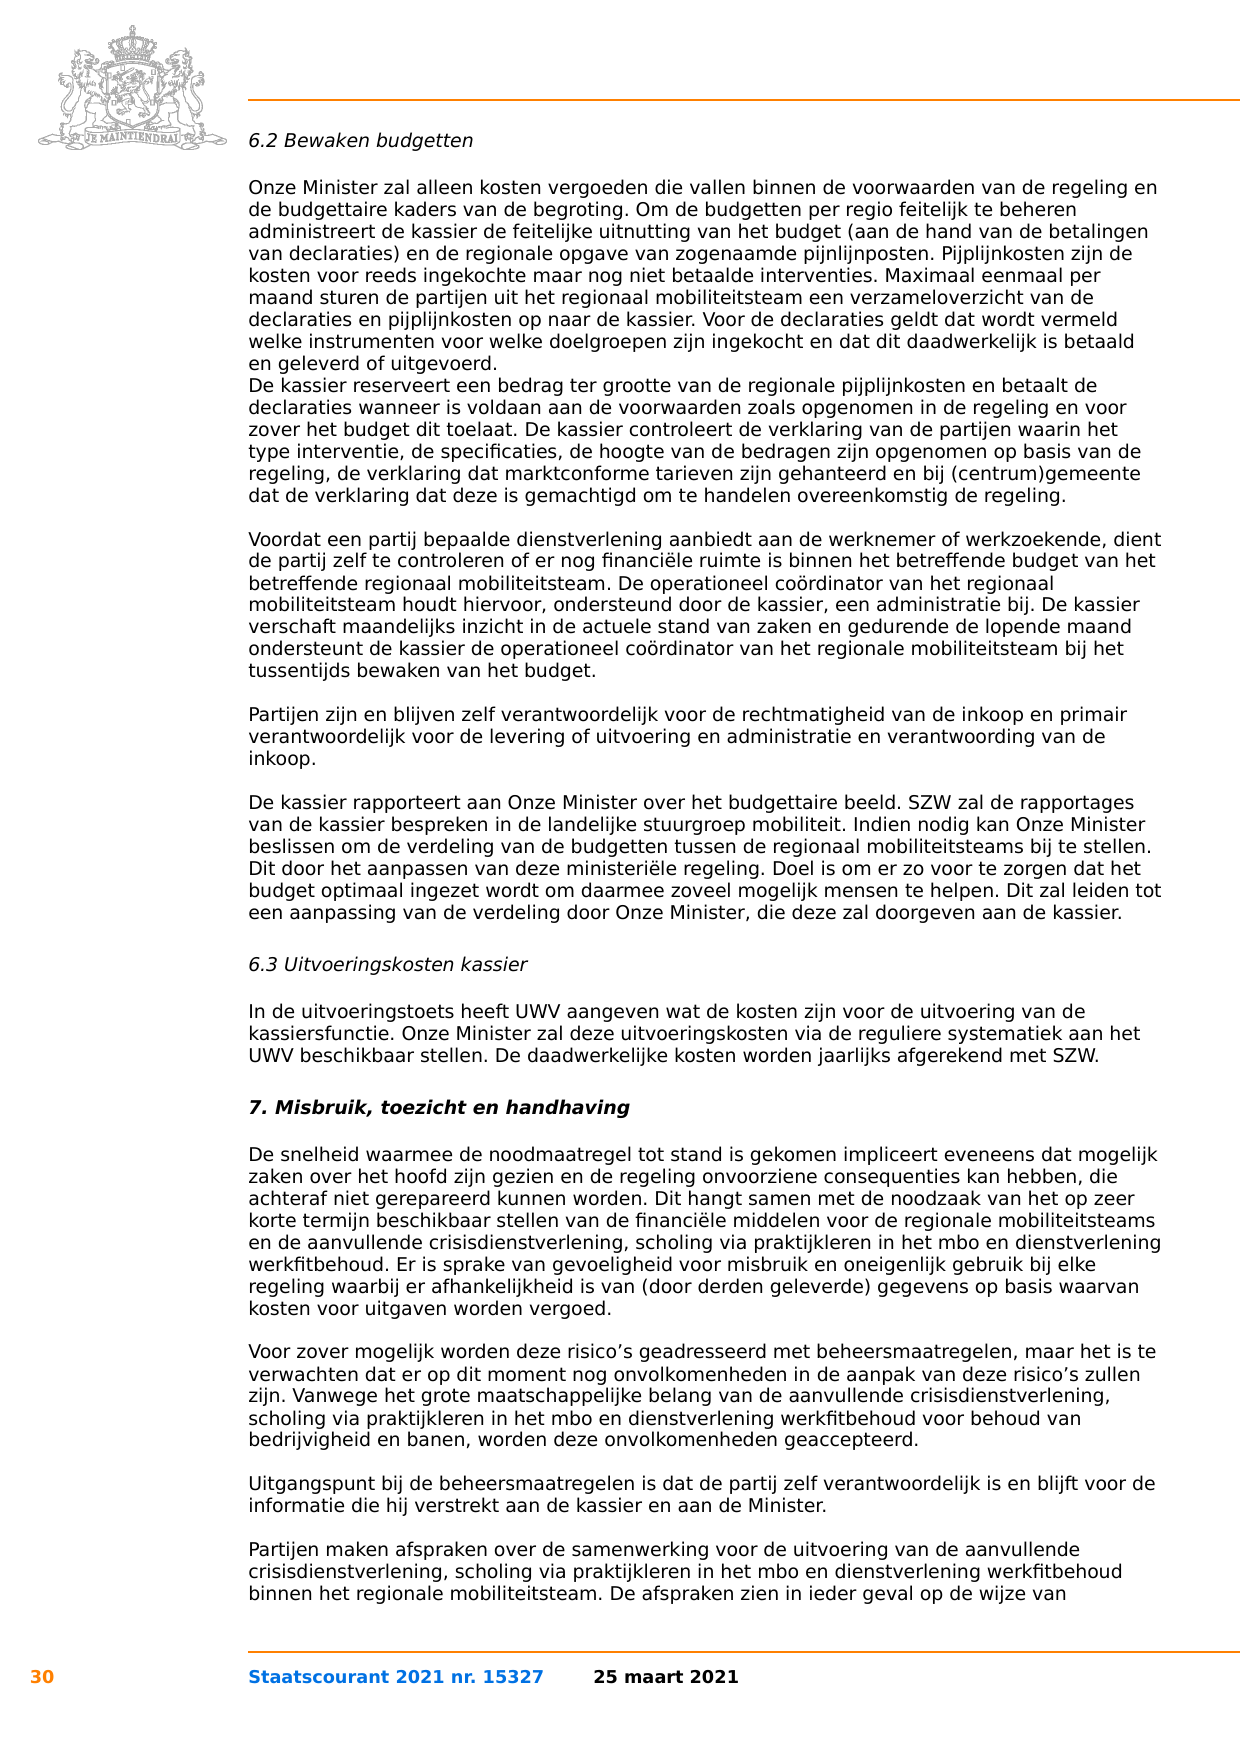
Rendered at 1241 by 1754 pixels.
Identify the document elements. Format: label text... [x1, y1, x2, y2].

picture [38, 25, 227, 150]
text Partijen maken afspraken over de samenwerking voor de uitvoering van de aanvullende crisisdienstverlening, scholing via praktijkleren in het mbo en dienstverlening werkfitbehoud binnen het regionale mobiliteitsteam. De afspraken zien in ieder geval op de wijze van [248, 1539, 1163, 1605]
text Voor zover mogelijk worden deze risico’s geadresseerd met beheersmaatregelen, maar het is te verwachten dat er op dit moment nog onvolkomenheden in de aanpak van deze risico’s zullen zijn. Vanwege het grote maatschappelijke belang van de aanvullende crisisdienstverlening, scholing via praktijkleren in het mbo en dienstverlening werkfitbehoud voor behoud van bedrijvigheid en banen, worden deze onvolkomenheden geaccepteerd. [248, 1341, 1163, 1451]
text In de uitvoeringstoets heeft UWV aangeven wat de kosten zijn voor de uitvoering van de kassiersfunctie. Onze Minister zal deze uitvoeringskosten via de reguliere systematiek aan het UWV beschikbaar stellen. De daadwerkelijke kosten worden jaarlijks afgerekend met SZW. [248, 1001, 1163, 1067]
text De kassier reserveert een bedrag ter grootte van de regionale pijplijnkosten en betaalt de declaraties wanneer is voldaan aan de voorwaarden zoals opgenomen in de regeling en voor zover het budget dit toelaat. De kassier controleert de verklaring van de partijen waarin het type interventie, de specificaties, de hoogte van de bedragen zijn opgenomen op basis van de regeling, de verklaring dat marktconforme tarieven zijn gehanteerd en bij (centrum)gemeente dat de verklaring dat deze is gemachtigd om te handelen overeenkomstig de regeling. [248, 375, 1163, 507]
text De snelheid waarmee de noodmaatregel tot stand is gekomen impliceert eveneens dat mogelijk zaken over het hoofd zijn gezien en de regeling onvoorziene consequenties kan hebben, die achteraf niet gerepareerd kunnen worden. Dit hangt samen met de noodzaak van het op zeer korte termijn beschikbaar stellen van de financiële middelen voor de regionale mobiliteitsteams en de aanvullende crisisdienstverlening, scholing via praktijkleren in het mbo en dienstverlening werkfitbehoud. Er is sprake van gevoeligheid voor misbruik en oneigenlijk gebruik bij elke regeling waarbij er afhankelijkheid is van (door derden geleverde) gegevens op basis waarvan kosten voor uitgaven worden vergoed. [248, 1144, 1163, 1319]
text Partijen zijn en blijven zelf verantwoordelijk voor de rechtmatigheid van de inkoop en primair verantwoordelijk voor de levering of uitvoering en administratie en verantwoording van de inkoop. [248, 704, 1163, 770]
text De kassier rapporteert aan Onze Minister over het budgettaire beeld. SZW zal de rapportages van de kassier bespreken in de landelijke stuurgroep mobiliteit. Indien nodig kan Onze Minister beslissen om de verdeling van de budgetten tussen de regionaal mobiliteitsteams bij te stellen. Dit door het aanpassen van deze ministeriële regeling. Doel is om er zo voor te zorgen dat het budget optimaal ingezet wordt om daarmee zoveel mogelijk mensen te helpen. Dit zal leiden tot een aanpassing van de verdeling door Onze Minister, die deze zal doorgeven aan de kassier. [248, 792, 1163, 924]
text Voordat een partij bepaalde dienstverlening aanbiedt aan de werknemer of werkzoekende, dient de partij zelf te controleren of er nog financiële ruimte is binnen het betreffende budget van het betreffende regionaal mobiliteitsteam. De operationeel coördinator van het regionaal mobiliteitsteam houdt hiervoor, ondersteund door de kassier, een administratie bij. De kassier verschaft maandelijks inzicht in de actuele stand van zaken en gedurende de lopende maand ondersteunt de kassier de operationeel coördinator van het regionale mobiliteitsteam bij het tussentijds bewaken van het budget. [248, 528, 1163, 682]
subtitle 6.3 Uitvoeringskosten kassier [248, 954, 1163, 976]
text Onze Minister zal alleen kosten vergoeden die vallen binnen de voorwaarden van de regeling en de budgettaire kaders van de begroting. Om de budgetten per regio feitelijk te beheren administreert de kassier de feitelijke uitnutting van het budget (aan de hand van de betalingen van declaraties) en de regionale opgave van zogenaamde pijnlijnposten. Pijplijnkosten zijn de kosten voor reeds ingekochte maar nog niet betaalde interventies. Maximaal eenmaal per maand sturen de partijen uit het regionaal mobiliteitsteam een verzameloverzicht van de declaraties en pijplijnkosten op naar de kassier. Voor de declaraties geldt dat wordt vermeld welke instrumenten voor welke doelgroepen zijn ingekocht en dat dit daadwerkelijk is betaald en geleverd of uitgevoerd. [248, 177, 1163, 375]
text Uitgangspunt bij de beheersmaatregelen is dat de partij zelf verantwoordelijk is en blijft voor de informatie die hij verstrekt aan de kassier en aan de Minister. [248, 1473, 1163, 1517]
subtitle 7. Misbruik, toezicht en handhaving [248, 1097, 1163, 1119]
subtitle 6.2 Bewaken budgetten [248, 130, 1163, 152]
